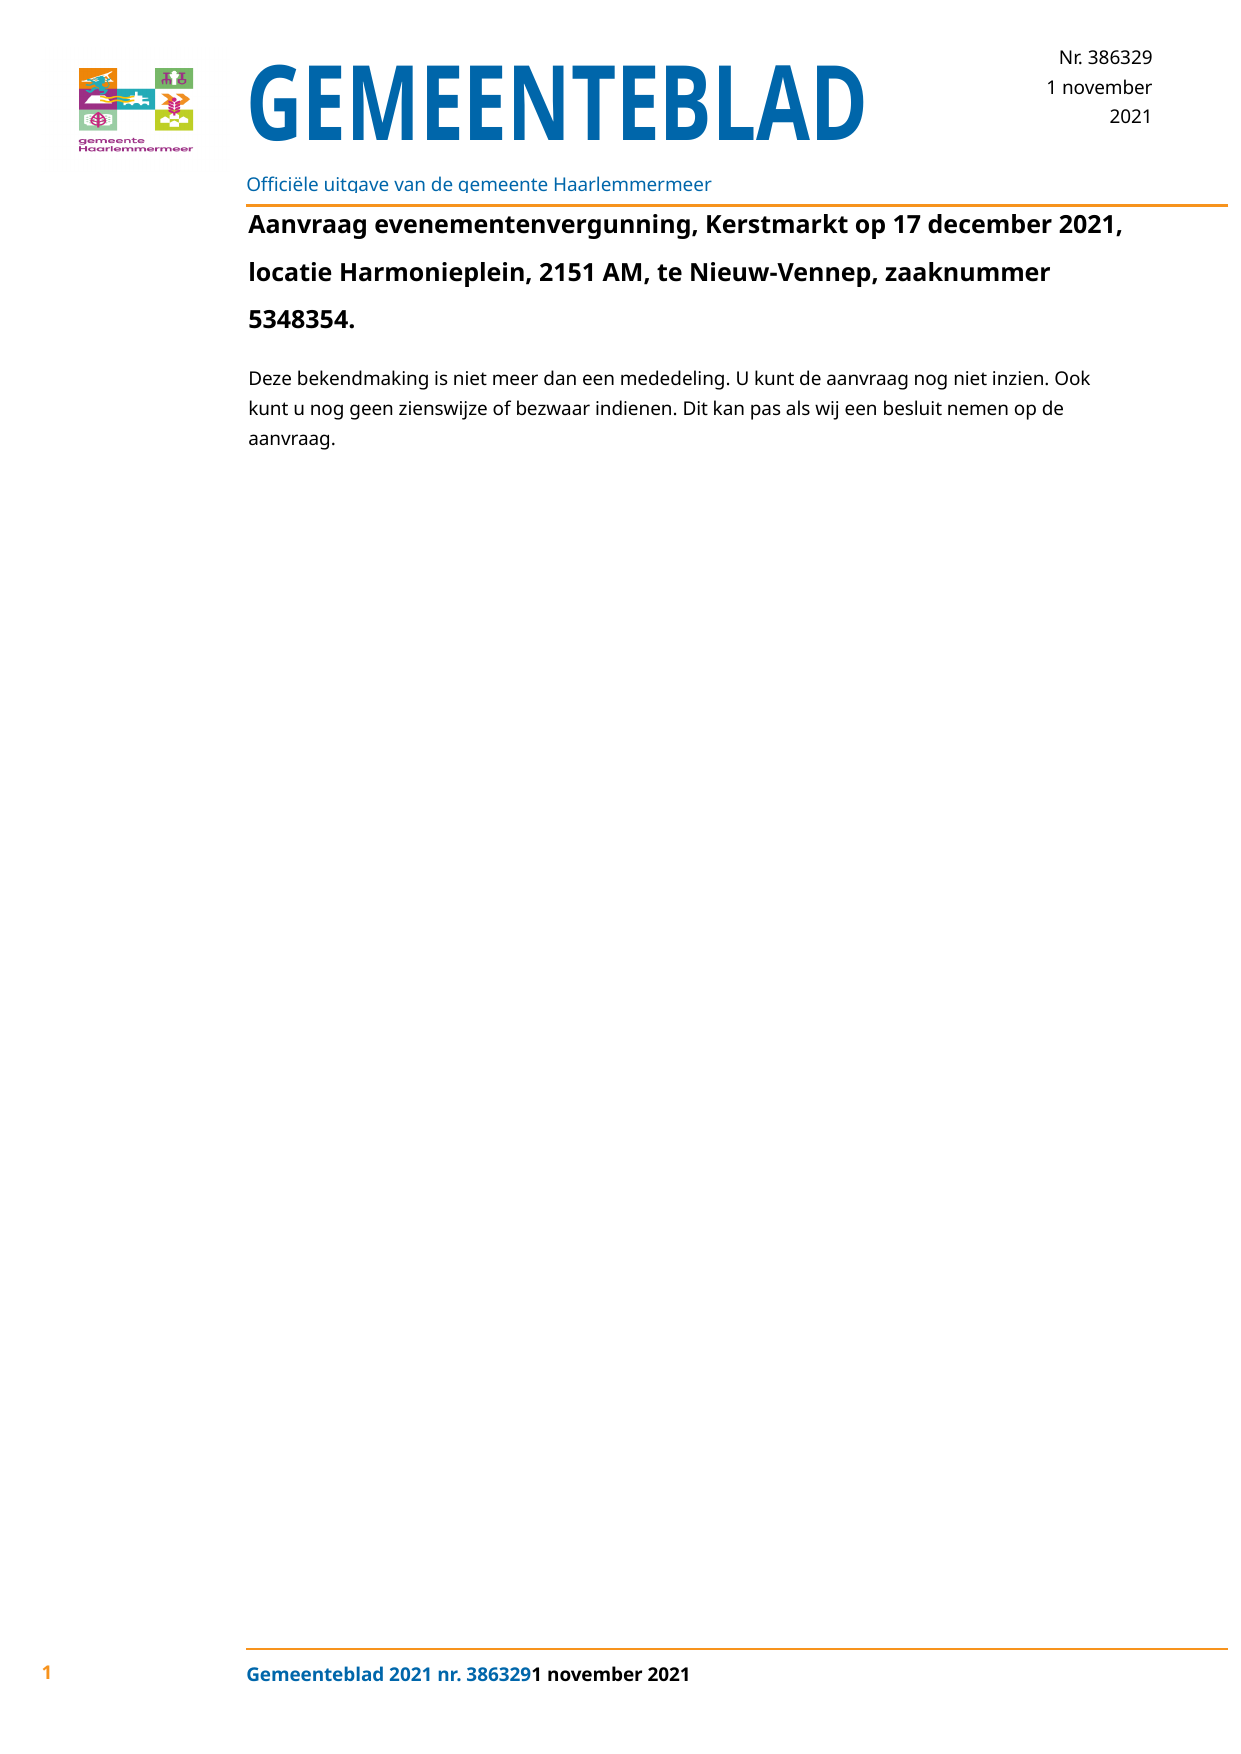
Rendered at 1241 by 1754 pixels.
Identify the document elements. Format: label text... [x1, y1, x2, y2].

text Aanvraag evenementenvergunning, Kerstmarkt op 17 december 2021, locatie Harmonieplein, 2151 AM, te Nieuw-Vennep, zaaknummer 5348354. [248, 207, 1152, 336]
text Deze bekendmaking is niet meer dan een mededeling. U kunt de aanvraag nog niet inzien. Ook kunt u nog geen zienswijze of bezwaar indienen. Dit kan pas als wij een besluit nemen op de aanvraag. [248, 366, 1152, 450]
picture [41, 47, 231, 172]
